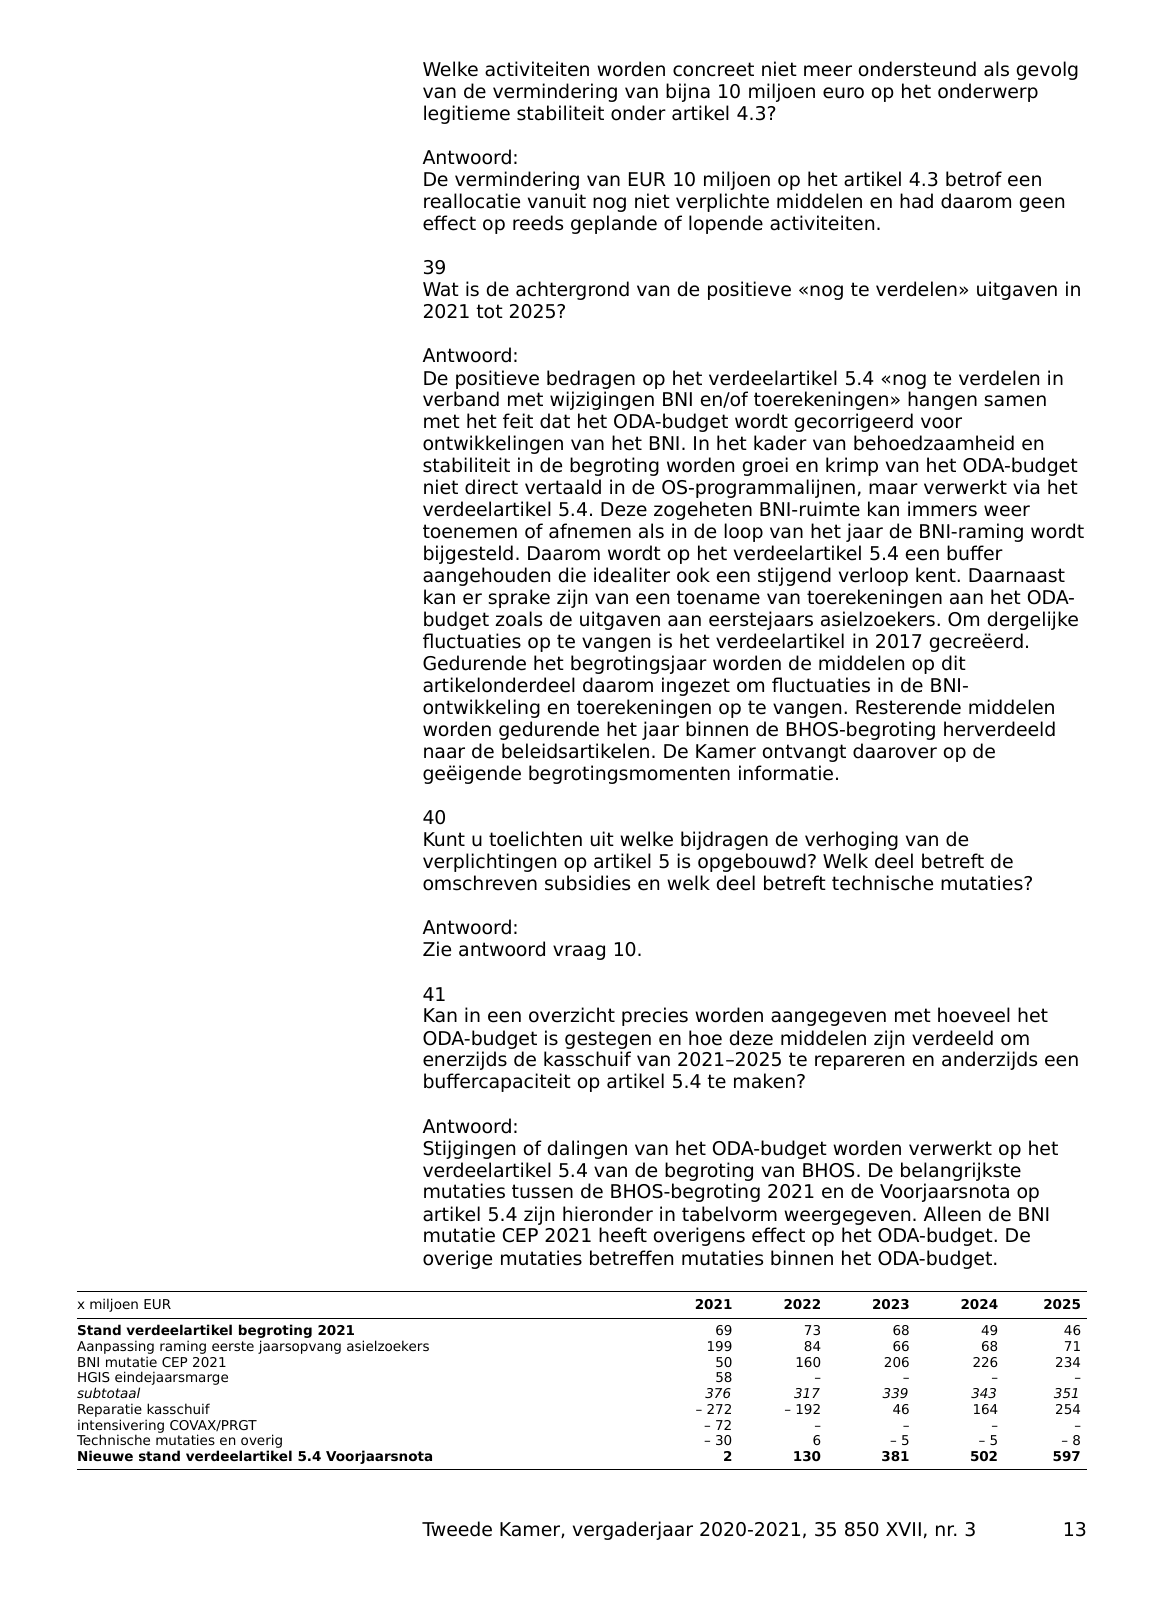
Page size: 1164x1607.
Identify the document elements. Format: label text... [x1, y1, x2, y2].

table_cell 376 [650, 1386, 738, 1402]
table_cell subtotaal [77, 1386, 649, 1402]
table_cell 381 [827, 1449, 915, 1469]
table_cell 339 [827, 1386, 915, 1402]
table_header 2024 [915, 1292, 1004, 1317]
table_cell – [738, 1370, 827, 1386]
table_cell Nieuwe stand verdeelartikel 5.4 Voorjaarsnota [77, 1449, 649, 1469]
table_cell – [827, 1418, 915, 1433]
table_cell 160 [738, 1355, 827, 1370]
table_cell BNI mutatie CEP 2021 [77, 1355, 649, 1370]
table_cell Aanpassing raming eerste jaarsopvang asielzoekers [77, 1339, 649, 1354]
table_cell Technische mutaties en overig [77, 1433, 649, 1449]
text 40 [422, 807, 1087, 829]
text Zie antwoord vraag 10. [422, 939, 1087, 961]
table_header x miljoen EUR [77, 1292, 649, 1317]
table_cell 351 [1004, 1386, 1087, 1402]
table_cell 164 [915, 1402, 1004, 1417]
table_cell 6 [738, 1433, 827, 1449]
text Antwoord: [422, 917, 1087, 939]
table_cell – [827, 1370, 915, 1386]
table_cell Reparatie kasschuif [77, 1402, 649, 1417]
table_cell 71 [1004, 1339, 1087, 1354]
table_header 2023 [827, 1292, 915, 1317]
table_cell 58 [650, 1370, 738, 1386]
text Welke activiteiten worden concreet niet meer ondersteund als gevolg van de vermindering van bijna 10 miljoen euro op het onderwerp legitieme stabiliteit onder artikel 4.3? [422, 59, 1087, 125]
table_cell 343 [915, 1386, 1004, 1402]
text De positieve bedragen op het verdeelartikel 5.4 «nog te verdelen in verband met wijzigingen BNI en/of toerekeningen» hangen samen met het feit dat het ODA-budget wordt gecorrigeerd voor ontwikkelingen van het BNI. In het kader van behoedzaamheid en stabiliteit in de begroting worden groei en krimp van het ODA-budget niet direct vertaald in de OS-programmalijnen, maar verwerkt via het verdeelartikel 5.4. Deze zogeheten BNI-ruimte kan immers weer toenemen of afnemen als in de loop van het jaar de BNI-raming wordt bijgesteld. Daarom wordt op het verdeelartikel 5.4 een buffer aangehouden die idealiter ook een stijgend verloop kent. Daarnaast kan er sprake zijn van een toename van toerekeningen aan het ODA-budget zoals de uitgaven aan eerstejaars asielzoekers. Om dergelijke fluctuaties op te vangen is het verdeelartikel in 2017 gecreëerd. Gedurende het begrotingsjaar worden de middelen op dit artikelonderdeel daarom ingezet om fluctuaties in de BNI-ontwikkeling en toerekeningen op te vangen. Resterende middelen worden gedurende het jaar binnen de BHOS-begroting herverdeeld naar de beleidsartikelen. De Kamer ontvangt daarover op de geëigende begrotingsmomenten informatie. [422, 367, 1087, 785]
table_cell 199 [650, 1339, 738, 1354]
text Wat is de achtergrond van de positieve «nog te verdelen» uitgaven in 2021 tot 2025? [422, 279, 1087, 323]
table_cell 50 [650, 1355, 738, 1370]
table_cell 254 [1004, 1402, 1087, 1417]
table_cell 66 [827, 1339, 915, 1354]
table_cell 68 [827, 1319, 915, 1339]
table_cell 597 [1004, 1449, 1087, 1469]
table_header 2022 [738, 1292, 827, 1317]
table_cell 130 [738, 1449, 827, 1469]
text 41 [422, 983, 1087, 1005]
table_cell 49 [915, 1319, 1004, 1339]
table_cell 234 [1004, 1355, 1087, 1370]
table_cell – 272 [650, 1402, 738, 1417]
table_cell – [1004, 1418, 1087, 1433]
table_cell – [915, 1418, 1004, 1433]
table_cell HGIS eindejaarsmarge [77, 1370, 649, 1386]
table_cell – [1004, 1370, 1087, 1386]
table_cell 46 [827, 1402, 915, 1417]
table_header 2025 [1004, 1292, 1087, 1317]
text Kunt u toelichten uit welke bijdragen de verhoging van de verplichtingen op artikel 5 is opgebouwd? Welk deel betreft de omschreven subsidies en welk deel betreft technische mutaties? [422, 829, 1087, 895]
text De vermindering van EUR 10 miljoen op het artikel 4.3 betrof een reallocatie vanuit nog niet verplichte middelen en had daarom geen effect op reeds geplande of lopende activiteiten. [422, 169, 1087, 235]
text 39 [422, 257, 1087, 279]
table_cell – [738, 1418, 827, 1433]
table_cell Stand verdeelartikel begroting 2021 [77, 1319, 649, 1339]
table_cell 84 [738, 1339, 827, 1354]
table_cell – 5 [915, 1433, 1004, 1449]
table_cell – 192 [738, 1402, 827, 1417]
table_cell 46 [1004, 1319, 1087, 1339]
table_cell 2 [650, 1449, 738, 1469]
table_cell – 30 [650, 1433, 738, 1449]
table_cell 68 [915, 1339, 1004, 1354]
table_header 2021 [650, 1292, 738, 1317]
table_cell 226 [915, 1355, 1004, 1370]
table_cell – [915, 1370, 1004, 1386]
table_cell 317 [738, 1386, 827, 1402]
table_cell 206 [827, 1355, 915, 1370]
table_cell 73 [738, 1319, 827, 1339]
text Kan in een overzicht precies worden aangegeven met hoeveel het ODA-budget is gestegen en hoe deze middelen zijn verdeeld om enerzijds de kasschuif van 2021–2025 te repareren en anderzijds een buffercapaciteit op artikel 5.4 te maken? [422, 1005, 1087, 1093]
table_cell – 5 [827, 1433, 915, 1449]
table_cell 69 [650, 1319, 738, 1339]
text Antwoord: [422, 345, 1087, 367]
text Antwoord: [422, 1116, 1087, 1137]
text Stijgingen of dalingen van het ODA-budget worden verwerkt op het verdeelartikel 5.4 van de begroting van BHOS. De belangrijkste mutaties tussen de BHOS-begroting 2021 en de Voorjaarsnota op artikel 5.4 zijn hieronder in tabelvorm weergegeven. Alleen de BNI mutatie CEP 2021 heeft overigens effect op het ODA-budget. De overige mutaties betreffen mutaties binnen het ODA-budget. [422, 1137, 1087, 1269]
table_cell 502 [915, 1449, 1004, 1469]
table_cell intensivering COVAX/PRGT [77, 1418, 649, 1433]
text Antwoord: [422, 147, 1087, 169]
table_cell – 72 [650, 1418, 738, 1433]
table_cell – 8 [1004, 1433, 1087, 1449]
